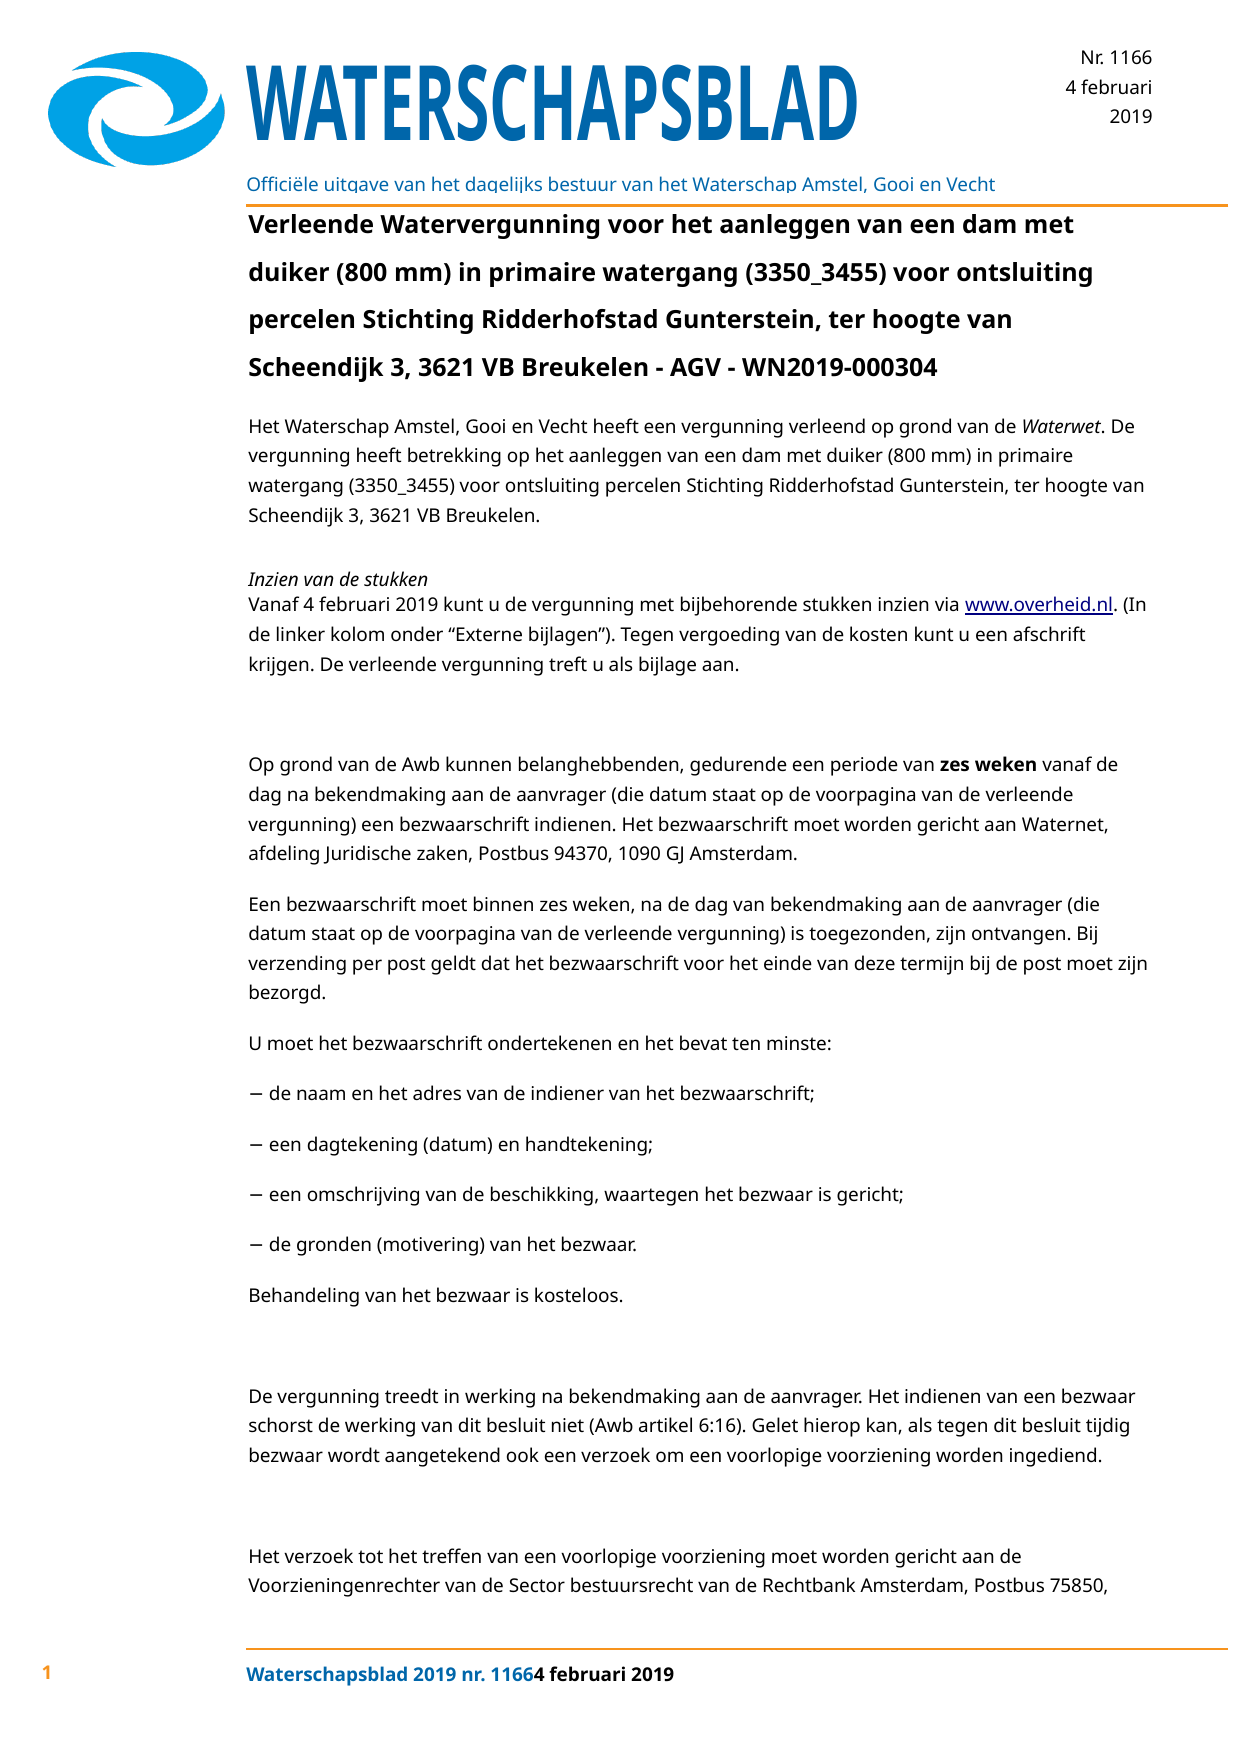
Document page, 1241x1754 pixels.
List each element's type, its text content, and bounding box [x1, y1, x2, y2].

text − een omschrijving van de beschikking, waartegen het bezwaar is gericht; [248, 1181, 1152, 1207]
text De vergunning treedt in werking na bekendmaking aan de aanvrager. Het indienen van een bezwaar schorst de werking van dit besluit niet (Awb artikel 6:16). Gelet hierop kan, als tegen dit besluit tijdig bezwaar wordt aangetekend ook een verzoek om een voorlopige voorziening worden ingediend. [248, 1383, 1152, 1468]
picture [41, 47, 231, 172]
text − een dagtekening (datum) en handtekening; [248, 1131, 1152, 1156]
text − de naam en het adres van de indiener van het bezwaarschrift; [248, 1080, 1152, 1106]
text − de gronden (motivering) van het bezwaar. [248, 1232, 1152, 1257]
text Inzien van de stukken [248, 566, 1152, 592]
text Op grond van de Awb kunnen belanghebbenden, gedurende een periode van zes weken vanaf de dag na bekendmaking aan de aanvrager (die datum staat op de voorpagina van de verleende vergunning) een bezwaarschrift indienen. Het bezwaarschrift moet worden gericht aan Waternet, afdeling Juridische zaken, Postbus 94370, 1090 GJ Amsterdam. [248, 752, 1152, 866]
text Het verzoek tot het treffen van een voorlopige voorziening moet worden gericht aan de Voorzieningenrechter van de Sector bestuursrecht van de Rechtbank Amsterdam, Postbus 75850, [248, 1543, 1152, 1598]
text Een bezwaarschrift moet binnen zes weken, na de dag van bekendmaking aan de aanvrager (die datum staat op de voorpagina van de verleende vergunning) is toegezonden, zijn ontvangen. Bij verzending per post geldt dat het bezwaarschrift voor het einde van deze termijn bij de post moet zijn bezorgd. [248, 891, 1152, 1005]
text Verleende Watervergunning voor het aanleggen van een dam met duiker (800 mm) in primaire watergang (3350_3455) voor ontsluiting percelen Stichting Ridderhofstad Gunterstein, ter hoogte van Scheendijk 3, 3621 VB Breukelen - AGV - WN2019-000304 [248, 207, 1152, 384]
text Het Waterschap Amstel, Gooi en Vecht heeft een vergunning verleend op grond van de Waterwet. De vergunning heeft betrekking op het aanleggen van een dam met duiker (800 mm) in primaire watergang (3350_3455) voor ontsluiting percelen Stichting Ridderhofstad Gunterstein, ter hoogte van Scheendijk 3, 3621 VB Breukelen. [248, 413, 1152, 528]
text U moet het bezwaarschrift ondertekenen en het bevat ten minste: [248, 1030, 1152, 1056]
text Vanaf 4 februari 2019 kunt u de vergunning met bijbehorende stukken inzien via www.overheid.nl. (In de linker kolom onder “Externe bijlagen”). Tegen vergoeding van de kosten kunt u een afschrift krijgen. De verleende vergunning treft u als bijlage aan. [248, 592, 1152, 676]
text Behandeling van het bezwaar is kosteloos. [248, 1282, 1152, 1308]
